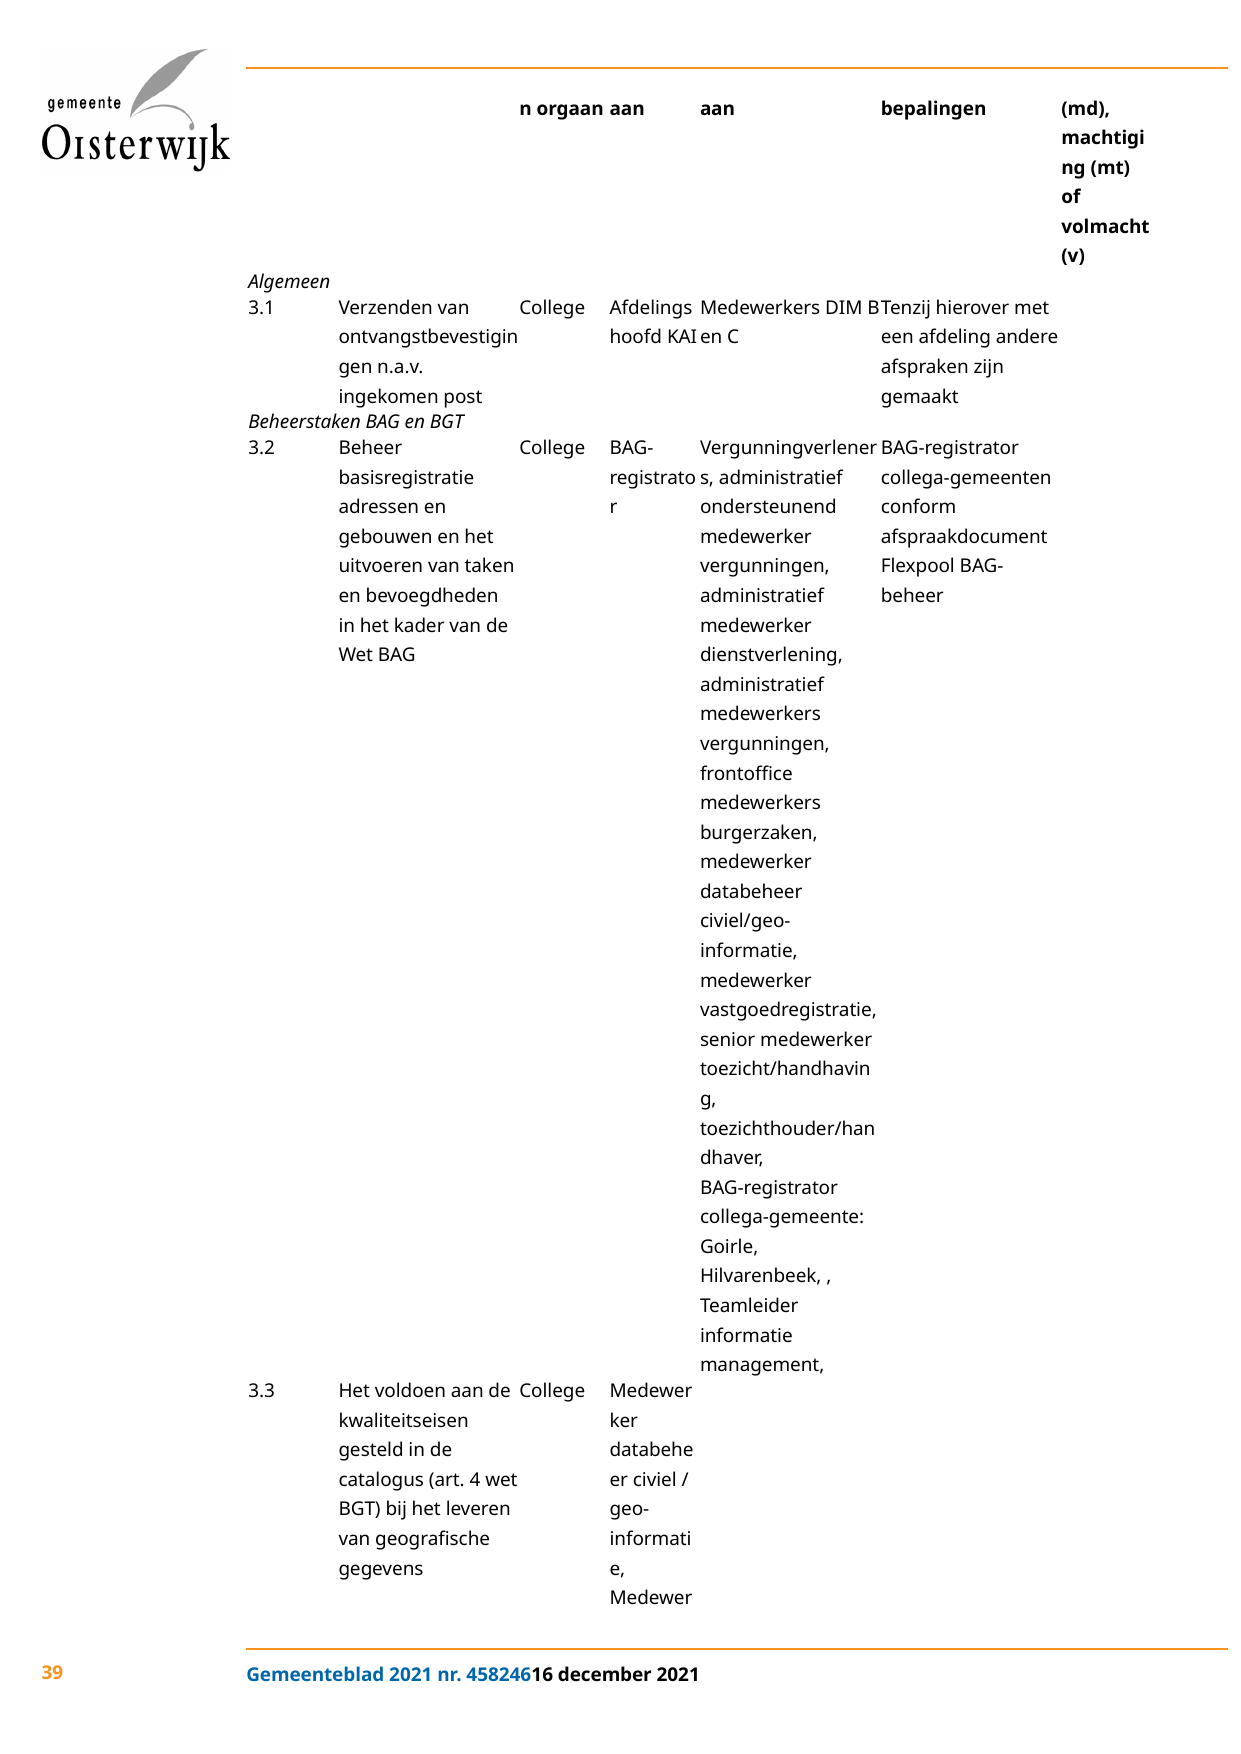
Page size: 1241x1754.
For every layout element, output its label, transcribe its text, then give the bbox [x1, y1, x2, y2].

table_cell [1061, 1377, 1152, 1610]
table_cell Tenzij hierover met een afdeling andere afspraken zijn gemaakt [881, 294, 1061, 409]
table_cell BAG-registrator [609, 434, 700, 1377]
table_cell bepalingen [881, 95, 1061, 268]
table_cell [1061, 294, 1152, 409]
table_cell [1061, 269, 1152, 294]
table_cell n orgaan [519, 95, 609, 268]
table_cell Beheerstaken BAG en BGT [248, 409, 1061, 434]
table_cell [700, 1377, 881, 1610]
table_cell [881, 1377, 1061, 1610]
table_cell 3.2 [248, 434, 338, 1377]
table_cell Medewerkers DIM B en C [700, 294, 881, 409]
picture [41, 47, 231, 172]
table_cell 3.1 [248, 294, 338, 409]
table_cell aan [609, 95, 700, 268]
table_cell Afdelingshoofd KAI [609, 294, 700, 409]
table_cell Vergunningverleners, administratief ondersteunend medewerker vergunningen, administratief medewerker dienstverlening, administratief medewerkers vergunningen, frontoffice medewerkers burgerzaken, medewerker databeheer civiel/geo-informatie, medewerker vastgoedregistratie, senior medewerker toezicht/handhaving, toezichthouder/handhaver, BAG-registrator collega-gemeente: Goirle, Hilvarenbeek, , Teamleider informatie management, [700, 434, 881, 1377]
table_cell College [519, 1377, 609, 1610]
table_cell Verzenden van ontvangstbevestigingen n.a.v. ingekomen post [338, 294, 519, 409]
table_cell aan [700, 95, 881, 268]
table_cell Het voldoen aan de kwaliteitseisen gesteld in de catalogus (art. 4 wet BGT) bij het leveren van geografische gegevens [338, 1377, 519, 1610]
table_cell [1061, 434, 1152, 1377]
table_cell [1061, 409, 1152, 434]
table_cell Medewerker databeheer civiel / geo-informatie, Medewer [609, 1377, 700, 1610]
table_cell Algemeen [248, 269, 1061, 294]
table_cell 3.3 [248, 1377, 338, 1610]
table_cell BAG-registrator collega-gemeenten conform afspraakdocument Flexpool BAG-beheer [881, 434, 1061, 1377]
table_cell [338, 95, 519, 268]
table_cell Beheer basisregistratie adressen en gebouwen en het uitvoeren van taken en bevoegdheden in het kader van de Wet BAG [338, 434, 519, 1377]
table_cell College [519, 434, 609, 1377]
table_cell College [519, 294, 609, 409]
table_cell [248, 95, 338, 268]
table_cell (md), machtiging (mt) of volmacht (v) [1061, 95, 1152, 268]
